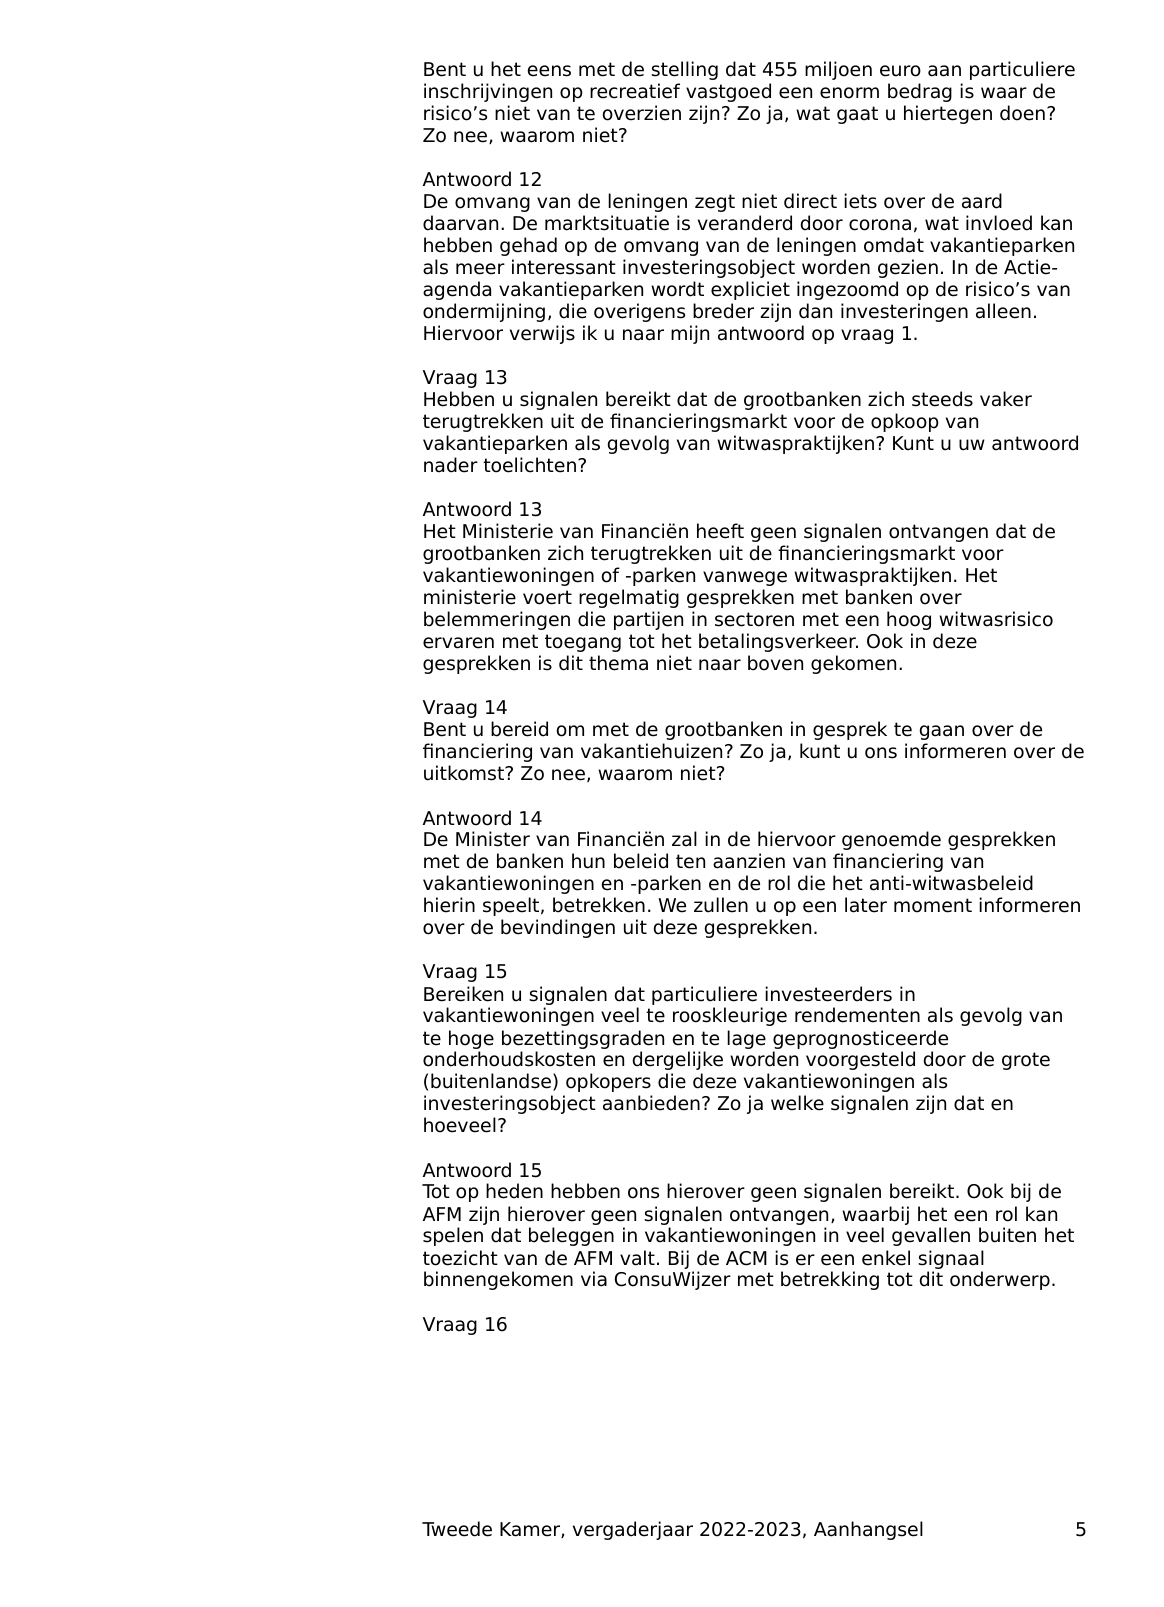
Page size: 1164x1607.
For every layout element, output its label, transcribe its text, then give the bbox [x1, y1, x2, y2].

text De omvang van de leningen zegt niet direct iets over de aard daarvan. De marktsituatie is veranderd door corona, wat invloed kan hebben gehad op de omvang van de leningen omdat vakantieparken als meer interessant investeringsobject worden gezien. In de Actie-agenda vakantieparken wordt expliciet ingezoomd op de risico’s van ondermijning, die overigens breder zijn dan investeringen alleen. Hiervoor verwijs ik u naar mijn antwoord op vraag 1. [422, 191, 1087, 345]
text Tot op heden hebben ons hierover geen signalen bereikt. Ook bij de AFM zijn hierover geen signalen ontvangen, waarbij het een rol kan spelen dat beleggen in vakantiewoningen in veel gevallen buiten het toezicht van de AFM valt. Bij de ACM is er een enkel signaal binnengekomen via ConsuWijzer met betrekking tot dit onderwerp. [422, 1181, 1087, 1291]
text De Minister van Financiën zal in de hiervoor genoemde gesprekken met de banken hun beleid ten aanzien van financiering van vakantiewoningen en -parken en de rol die het anti-witwasbeleid hierin speelt, betrekken. We zullen u op een later moment informeren over de bevindingen uit deze gesprekken. [422, 829, 1087, 939]
text Vraag 16 [422, 1313, 1087, 1336]
text Het Ministerie van Financiën heeft geen signalen ontvangen dat de grootbanken zich terugtrekken uit de financieringsmarkt voor vakantiewoningen of -parken vanwege witwaspraktijken. Het ministerie voert regelmatig gesprekken met banken over belemmeringen die partijen in sectoren met een hoog witwasrisico ervaren met toegang tot het betalingsverkeer. Ook in deze gesprekken is dit thema niet naar boven gekomen. [422, 521, 1087, 675]
text Bent u bereid om met de grootbanken in gesprek te gaan over de financiering van vakantiehuizen? Zo ja, kunt u ons informeren over de uitkomst? Zo nee, waarom niet? [422, 719, 1087, 785]
text Vraag 14 [422, 697, 1087, 719]
text Vraag 15 [422, 961, 1087, 983]
text Hebben u signalen bereikt dat de grootbanken zich steeds vaker terugtrekken uit de financieringsmarkt voor de opkoop van vakantieparken als gevolg van witwaspraktijken? Kunt u uw antwoord nader toelichten? [422, 389, 1087, 477]
text Antwoord 15 [422, 1159, 1087, 1181]
text Antwoord 14 [422, 807, 1087, 829]
text Antwoord 12 [422, 169, 1087, 191]
text Antwoord 13 [422, 499, 1087, 521]
text Vraag 13 [422, 367, 1087, 389]
text Bent u het eens met de stelling dat 455 miljoen euro aan particuliere inschrijvingen op recreatief vastgoed een enorm bedrag is waar de risico’s niet van te overzien zijn? Zo ja, wat gaat u hiertegen doen? Zo nee, waarom niet? [422, 59, 1087, 147]
text Bereiken u signalen dat particuliere investeerders in vakantiewoningen veel te rooskleurige rendementen als gevolg van te hoge bezettingsgraden en te lage geprognosticeerde onderhoudskosten en dergelijke worden voorgesteld door de grote (buitenlandse) opkopers die deze vakantiewoningen als investeringsobject aanbieden? Zo ja welke signalen zijn dat en hoeveel? [422, 983, 1087, 1137]
